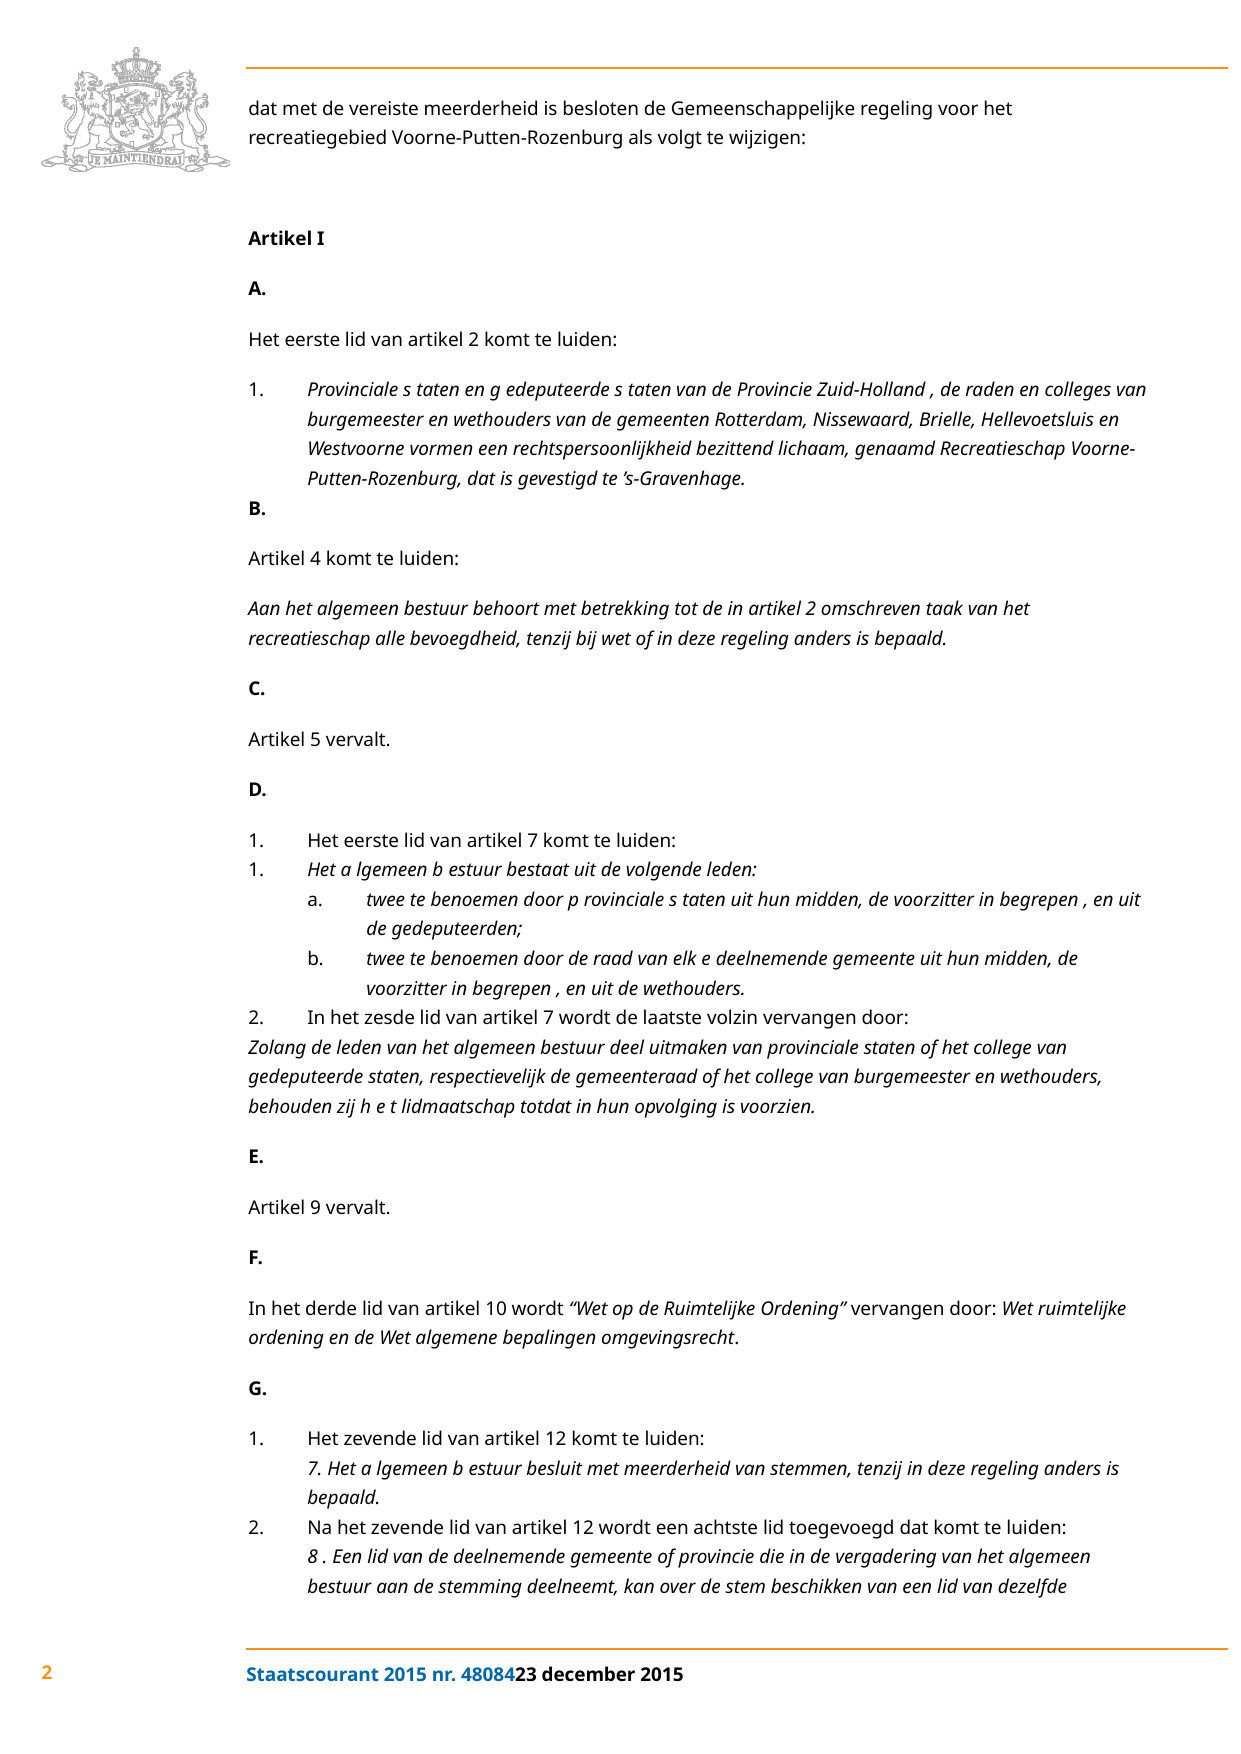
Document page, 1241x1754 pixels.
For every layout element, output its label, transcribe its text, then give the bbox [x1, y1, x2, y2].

text Artikel 9 vervalt. [248, 1194, 1152, 1220]
text F. [248, 1244, 1152, 1270]
text A. [248, 276, 1152, 301]
list twee te benoemen door p rovinciale s taten uit hun midden, de voorzitter in begrepen , en uit de gedeputeerden; [307, 886, 1152, 941]
list Het eerste lid van artikel 7 komt te luiden: [248, 827, 1152, 853]
text In het derde lid van artikel 10 wordt “Wet op de Ruimtelijke Ordening” vervangen door: Wet ruimtelijke ordening en de Wet algemene bepalingen omgevingsrecht. [248, 1295, 1152, 1350]
text Artikel 4 komt te luiden: [248, 545, 1152, 571]
list Na het zevende lid van artikel 12 wordt een achtste lid toegevoegd dat komt te luiden: [248, 1514, 1152, 1540]
text Artikel I [248, 225, 1152, 251]
text Zolang de leden van het algemeen bestuur deel uitmaken van provinciale staten of het college van gedeputeerde staten, respectievelijk de gemeenteraad of het college van burgemeester en wethouders, behouden zij h e t lidmaatschap totdat in hun opvolging is voorzien. [248, 1034, 1152, 1119]
list 7. Het a lgemeen b estuur besluit met meerderheid van stemmen, tenzij in deze regeling anders is bepaald. [248, 1455, 1152, 1510]
text Aan het algemeen bestuur behoort met betrekking tot de in artikel 2 omschreven taak van het recreatieschap alle bevoegdheid, tenzij bij wet of in deze regeling anders is bepaald. [248, 596, 1152, 651]
text D. [248, 776, 1152, 802]
list 8 . Een lid van de deelnemende gemeente of provincie die in de vergadering van het algemeen bestuur aan de stemming deelneemt, kan over de stem beschikken van een lid van dezelfde [248, 1543, 1152, 1599]
text dat met de vereiste meerderheid is besloten de Gemeenschappelijke regeling voor het recreatiegebied Voorne-Putten-Rozenburg als volgt te wijzigen: [248, 95, 1152, 150]
list twee te benoemen door de raad van elk e deelnemende gemeente uit hun midden, de voorzitter in begrepen , en uit de wethouders. [307, 945, 1152, 1001]
text B. [248, 495, 1152, 521]
text C. [248, 676, 1152, 701]
list Het zevende lid van artikel 12 komt te luiden: [248, 1425, 1152, 1451]
text E. [248, 1143, 1152, 1169]
picture [41, 47, 231, 172]
text Artikel 5 vervalt. [248, 726, 1152, 752]
list Provinciale s taten en g edeputeerde s taten van de Provincie Zuid-Holland , de raden en colleges van burgemeester en wethouders van de gemeenten Rotterdam, Nissewaard, Brielle, Hellevoetsluis en Westvoorne vormen een rechtspersoonlijkheid bezittend lichaam, genaamd Recreatieschap Voorne-Putten-Rozenburg, dat is gevestigd te ’s-Gravenhage. [248, 376, 1152, 491]
list In het zesde lid van artikel 7 wordt de laatste volzin vervangen door: [248, 1004, 1152, 1030]
list Het a lgemeen b estuur bestaat uit de volgende leden: [248, 856, 1152, 882]
text Het eerste lid van artikel 2 komt te luiden: [248, 326, 1152, 352]
text G. [248, 1375, 1152, 1401]
